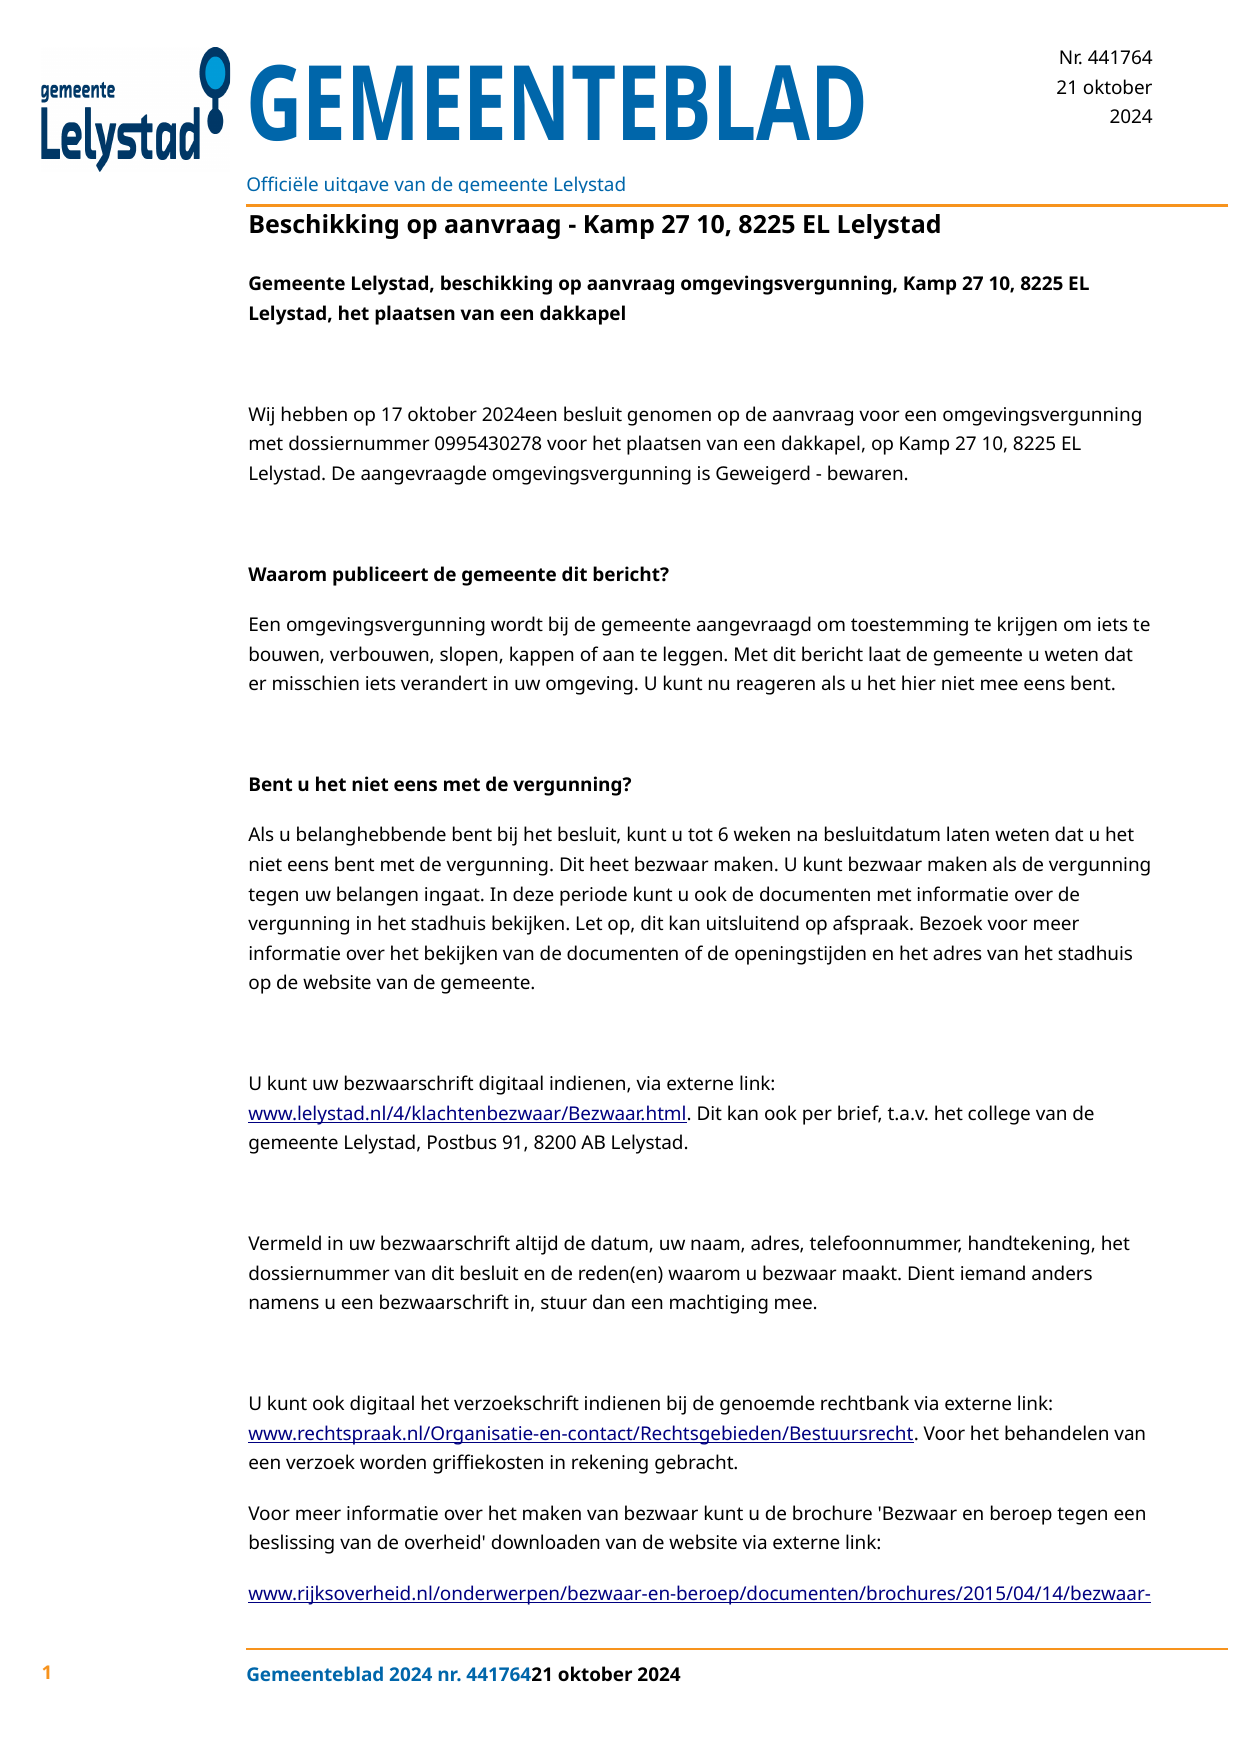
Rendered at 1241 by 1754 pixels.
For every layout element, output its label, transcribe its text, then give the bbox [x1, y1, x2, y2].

text Voor meer informatie over het maken van bezwaar kunt u de brochure 'Bezwaar en beroep tegen een beslissing van de overheid' downloaden van de website via externe link: [248, 1500, 1152, 1555]
text Wij hebben op 17 oktober 2024een besluit genomen op de aanvraag voor een omgevingsvergunning met dossiernummer 0995430278 voor het plaatsen van een dakkapel, op Kamp 27 10, 8225 EL Lelystad. De aangevraagde omgevingsvergunning is Geweigerd - bewaren. [248, 401, 1152, 486]
picture [41, 47, 231, 172]
text U kunt uw bezwaarschrift digitaal indienen, via externe link: www.lelystad.nl/4/klachtenbezwaar/Bezwaar.html. Dit kan ook per brief, t.a.v. het college van de gemeente Lelystad, Postbus 91, 8200 AB Lelystad. [248, 1070, 1152, 1155]
text Beschikking op aanvraag - Kamp 27 10, 8225 EL Lelystad [248, 207, 1152, 241]
text Vermeld in uw bezwaarschrift altijd de datum, uw naam, adres, telefoonnummer, handtekening, het dossiernummer van dit besluit en de reden(en) waarom u bezwaar maakt. Dient iemand anders namens u een bezwaarschrift in, stuur dan een machtiging mee. [248, 1230, 1152, 1315]
text www.rijksoverheid.nl/onderwerpen/bezwaar-en-beroep/documenten/brochures/2015/04/14/bezwaar- [248, 1580, 1152, 1606]
text Waarom publiceert de gemeente dit bericht? [248, 561, 1152, 586]
text U kunt ook digitaal het verzoekschrift indienen bij de genoemde rechtbank via externe link: www.rechtspraak.nl/Organisatie-en-contact/Rechtsgebieden/Bestuursrecht. Voor het behandelen van een verzoek worden griffiekosten in rekening gebracht. [248, 1390, 1152, 1475]
text Als u belanghebbende bent bij het besluit, kunt u tot 6 weken na besluitdatum laten weten dat u het niet eens bent met de vergunning. Dit heet bezwaar maken. U kunt bezwaar maken als de vergunning tegen uw belangen ingaat. In deze periode kunt u ook de documenten met informatie over de vergunning in het stadhuis bekijken. Let op, dit kan uitsluitend op afspraak. Bezoek voor meer informatie over het bekijken van de documenten of de openingstijden en het adres van het stadhuis op de website van de gemeente. [248, 822, 1152, 995]
text Gemeente Lelystad, beschikking op aanvraag omgevingsvergunning, Kamp 27 10, 8225 EL Lelystad, het plaatsen van een dakkapel [248, 270, 1152, 326]
text Bent u het niet eens met de vergunning? [248, 771, 1152, 797]
text Een omgevingsvergunning wordt bij de gemeente aangevraagd om toestemming te krijgen om iets te bouwen, verbouwen, slopen, kappen of aan te leggen. Met dit bericht laat de gemeente u weten dat er misschien iets verandert in uw omgeving. U kunt nu reageren als u het hier niet mee eens bent. [248, 611, 1152, 696]
